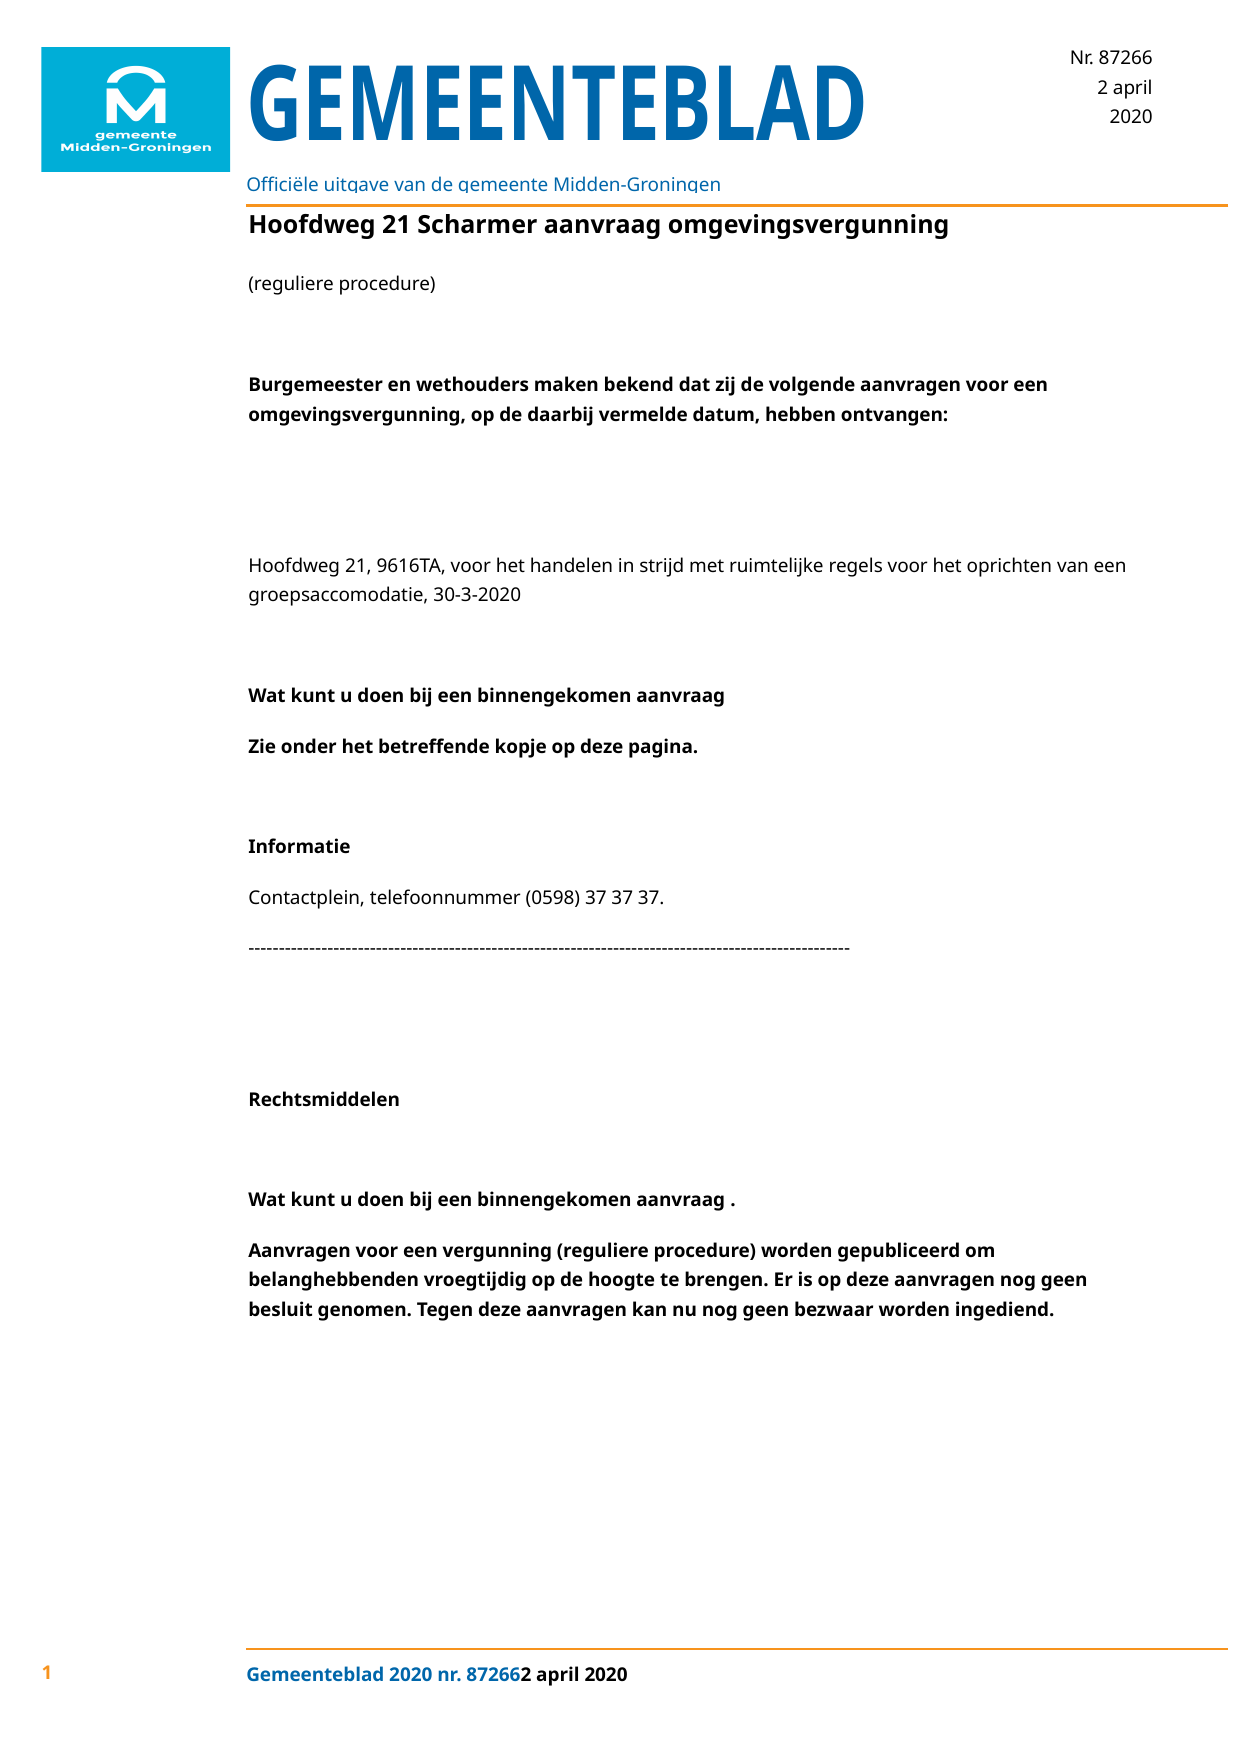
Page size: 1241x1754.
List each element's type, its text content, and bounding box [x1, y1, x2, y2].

text Contactplein, telefoonnummer (0598) 37 37 37. [248, 884, 1152, 910]
text Wat kunt u doen bij een binnengekomen aanvraag . [248, 1187, 1152, 1212]
text Hoofdweg 21, 9616TA, voor het handelen in strijd met ruimtelijke regels voor het oprichten van een groepsaccomodatie, 30-3-2020 [248, 552, 1152, 607]
text Zie onder het betreffende kopje op deze pagina. [248, 733, 1152, 758]
picture [108, 66, 164, 82]
text (reguliere procedure) [248, 270, 1152, 296]
text Rechtsmiddelen [248, 1086, 1152, 1111]
text Aanvragen voor een vergunning (reguliere procedure) worden gepubliceerd om belanghebbenden vroegtijdig op de hoogte te brengen. Er is op deze aanvragen nog geen besluit genomen. Tegen deze aanvragen kan nu nog geen bezwaar worden ingediend. [248, 1237, 1152, 1322]
picture [107, 89, 165, 122]
text Hoofdweg 21 Scharmer aanvraag omgevingsvergunning [248, 207, 1152, 241]
text Wat kunt u doen bij een binnengekomen aanvraag [248, 682, 1152, 708]
text Informatie [248, 834, 1152, 859]
picture [184, 146, 190, 153]
text Burgemeester en wethouders maken bekend dat zij de volgende aanvragen voor een omgevingsvergunning, op de daarbij vermelde datum, hebben ontvangen: [248, 371, 1152, 426]
text --------------------------------------------------------------------------------------------------- [248, 934, 1152, 960]
